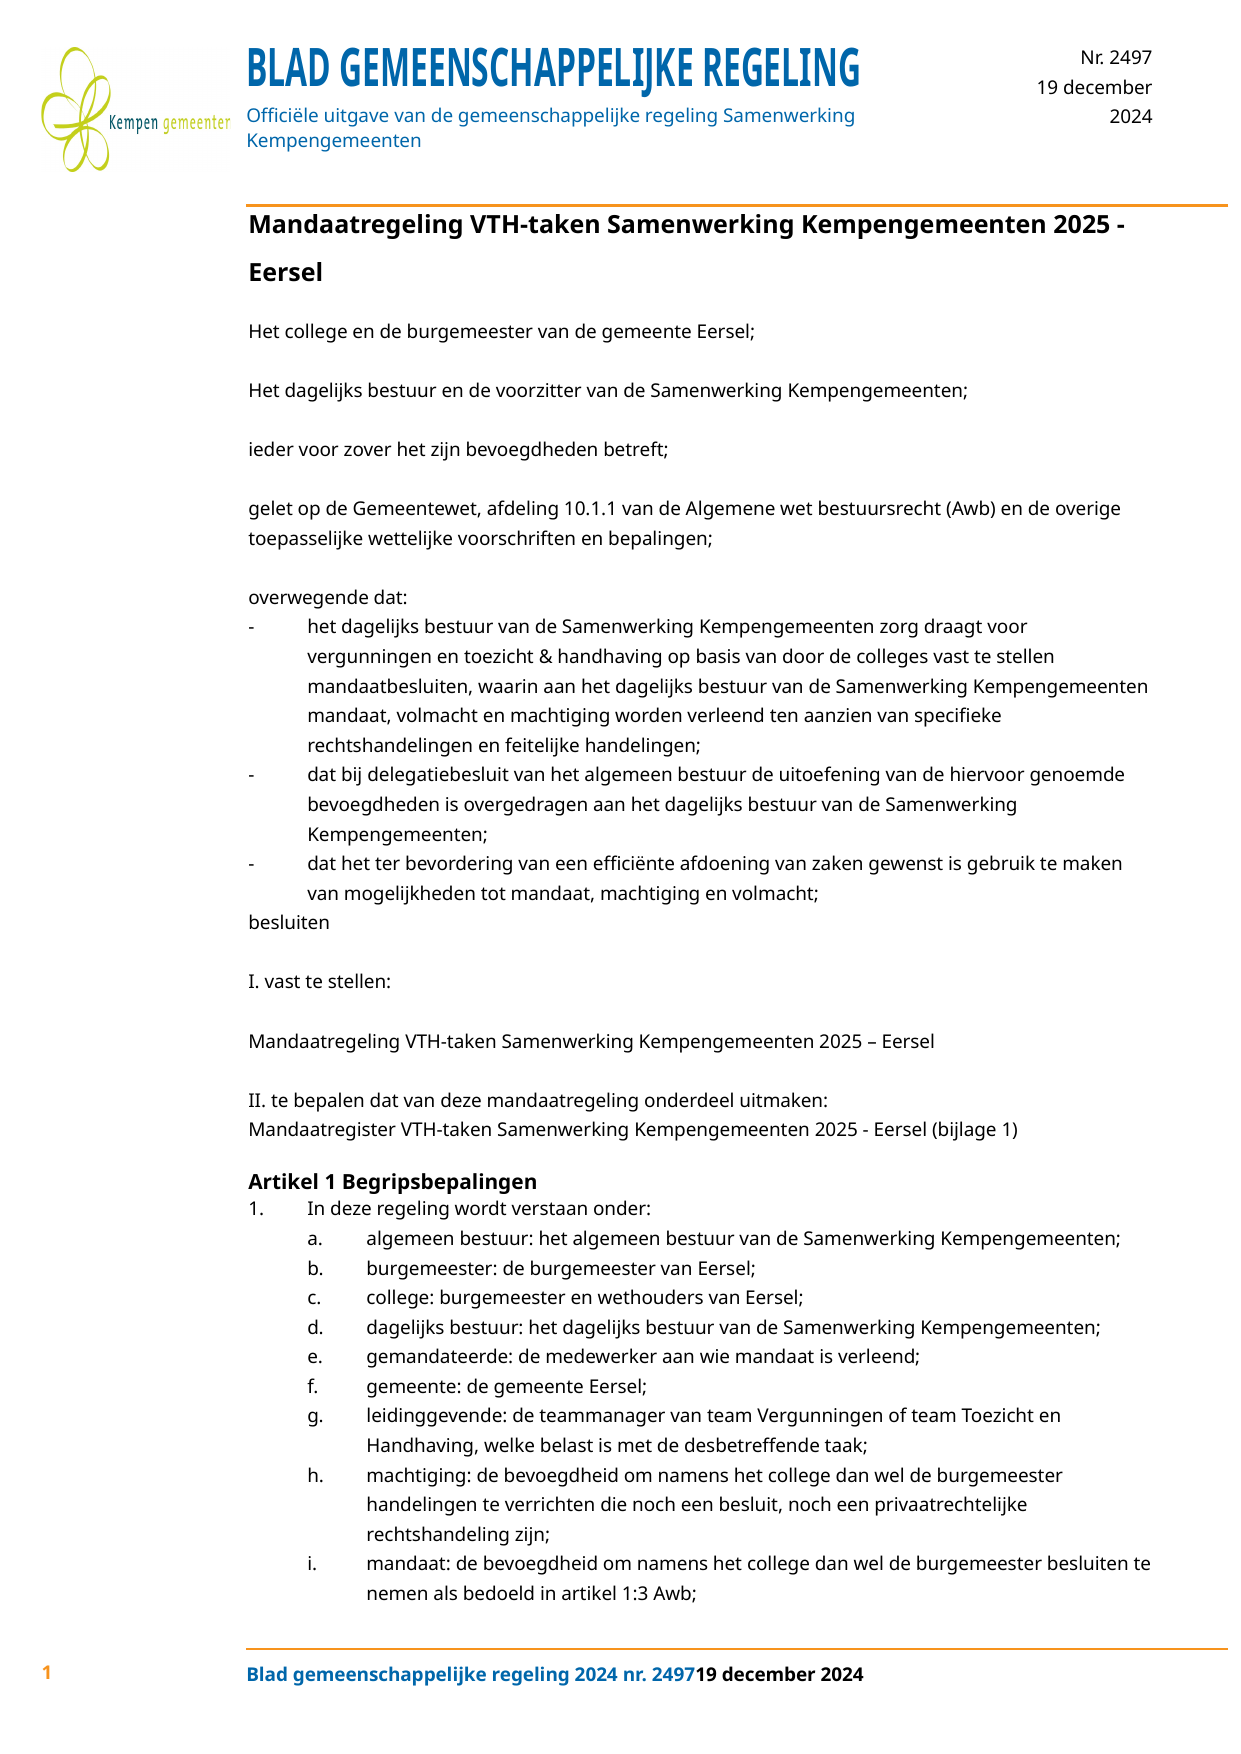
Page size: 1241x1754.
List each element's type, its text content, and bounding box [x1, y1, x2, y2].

text Mandaatregeling VTH-taken Samenwerking Kempengemeenten 2025 – Eersel [248, 1028, 1152, 1054]
text Het college en de burgemeester van de gemeente Eersel; [248, 318, 1152, 344]
list In deze regeling wordt verstaan onder: [248, 1196, 1152, 1221]
text Artikel 1 Begripsbepalingen [248, 1167, 1152, 1196]
list college: burgemeester en wethouders van Eersel; [307, 1284, 1152, 1310]
list het dagelijks bestuur van de Samenwerking Kempengemeenten zorg draagt voor vergunningen en toezicht & handhaving op basis van door de colleges vast te stellen mandaatbesluiten, waarin aan het dagelijks bestuur van de Samenwerking Kempengemeenten mandaat, volmacht en machtiging worden verleend ten aanzien van specifieke rechtshandelingen en feitelijke handelingen; [248, 614, 1152, 758]
text ieder voor zover het zijn bevoegdheden betreft; [248, 436, 1152, 462]
text overwegende dat: [248, 584, 1152, 610]
text Mandaatregister VTH-taken Samenwerking Kempengemeenten 2025 - Eersel (bijlage 1) [248, 1117, 1152, 1142]
list gemandateerde: de medewerker aan wie mandaat is verleend; [307, 1343, 1152, 1369]
list dagelijks bestuur: het dagelijks bestuur van de Samenwerking Kempengemeenten; [307, 1314, 1152, 1339]
list algemeen bestuur: het algemeen bestuur van de Samenwerking Kempengemeenten; [307, 1225, 1152, 1251]
list machtiging: de bevoegdheid om namens het college dan wel de burgemeester handelingen te verrichten die noch een besluit, noch een privaatrechtelijke rechtshandeling zijn; [307, 1462, 1152, 1547]
text besluiten [248, 909, 1152, 935]
text Het dagelijks bestuur en de voorzitter van de Samenwerking Kempengemeenten; [248, 377, 1152, 403]
list gemeente: de gemeente Eersel; [307, 1373, 1152, 1399]
list dat bij delegatiebesluit van het algemeen bestuur de uitoefening van de hiervoor genoemde bevoegdheden is overgedragen aan het dagelijks bestuur van de Samenwerking Kempengemeenten; [248, 762, 1152, 847]
text I. vast te stellen: [248, 969, 1152, 994]
text gelet op de Gemeentewet, afdeling 10.1.1 van de Algemene wet bestuursrecht (Awb) en de overige toepasselijke wettelijke voorschriften en bepalingen; [248, 495, 1152, 551]
picture [41, 47, 231, 172]
list dat het ter bevordering van een efficiënte afdoening van zaken gewenst is gebruik te maken van mogelijkheden tot mandaat, machtiging en volmacht; [248, 850, 1152, 906]
text Mandaatregeling VTH-taken Samenwerking Kempengemeenten 2025 - Eersel [248, 207, 1152, 288]
list leidinggevende: de teammanager van team Vergunningen of team Toezicht en Handhaving, welke belast is met de desbetreffende taak; [307, 1403, 1152, 1458]
list burgemeester: de burgemeester van Eersel; [307, 1255, 1152, 1280]
text II. te bepalen dat van deze mandaatregeling onderdeel uitmaken: [248, 1087, 1152, 1113]
list mandaat: de bevoegdheid om namens het college dan wel de burgemeester besluiten te nemen als bedoeld in artikel 1:3 Awb; [307, 1551, 1152, 1606]
